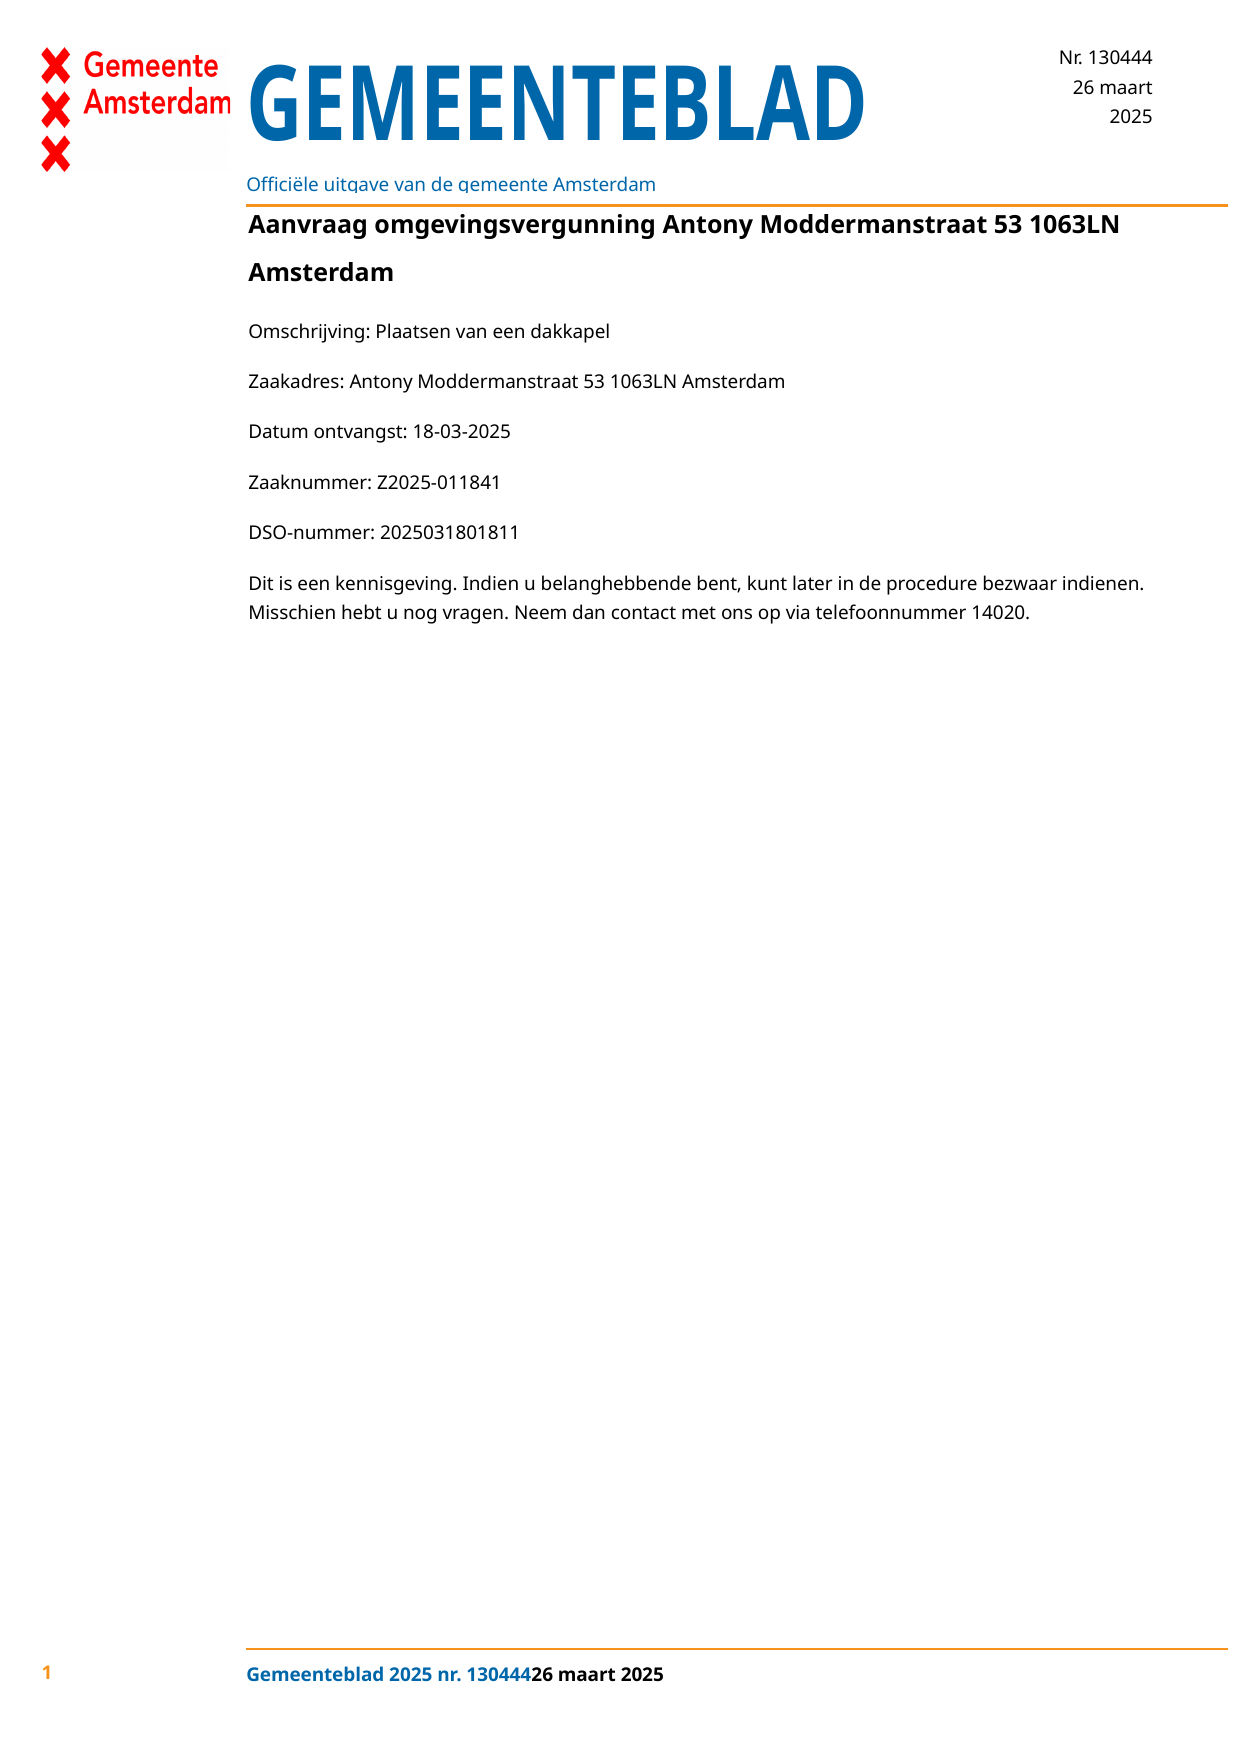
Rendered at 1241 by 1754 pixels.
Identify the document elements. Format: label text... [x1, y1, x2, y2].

text Dit is een kennisgeving. Indien u belanghebbende bent, kunt later in de procedure bezwaar indienen. Misschien hebt u nog vragen. Neem dan contact met ons op via telefoonnummer 14020. [248, 570, 1152, 625]
picture [41, 47, 231, 172]
text Aanvraag omgevingsvergunning Antony Moddermanstraat 53 1063LN Amsterdam [248, 207, 1152, 288]
text Zaakadres: Antony Moddermanstraat 53 1063LN Amsterdam [248, 368, 1152, 394]
text DSO-nummer: 2025031801811 [248, 519, 1152, 545]
text Omschrijving: Plaatsen van een dakkapel [248, 318, 1152, 344]
text Datum ontvangst: 18-03-2025 [248, 419, 1152, 444]
text Zaaknummer: Z2025-011841 [248, 469, 1152, 495]
